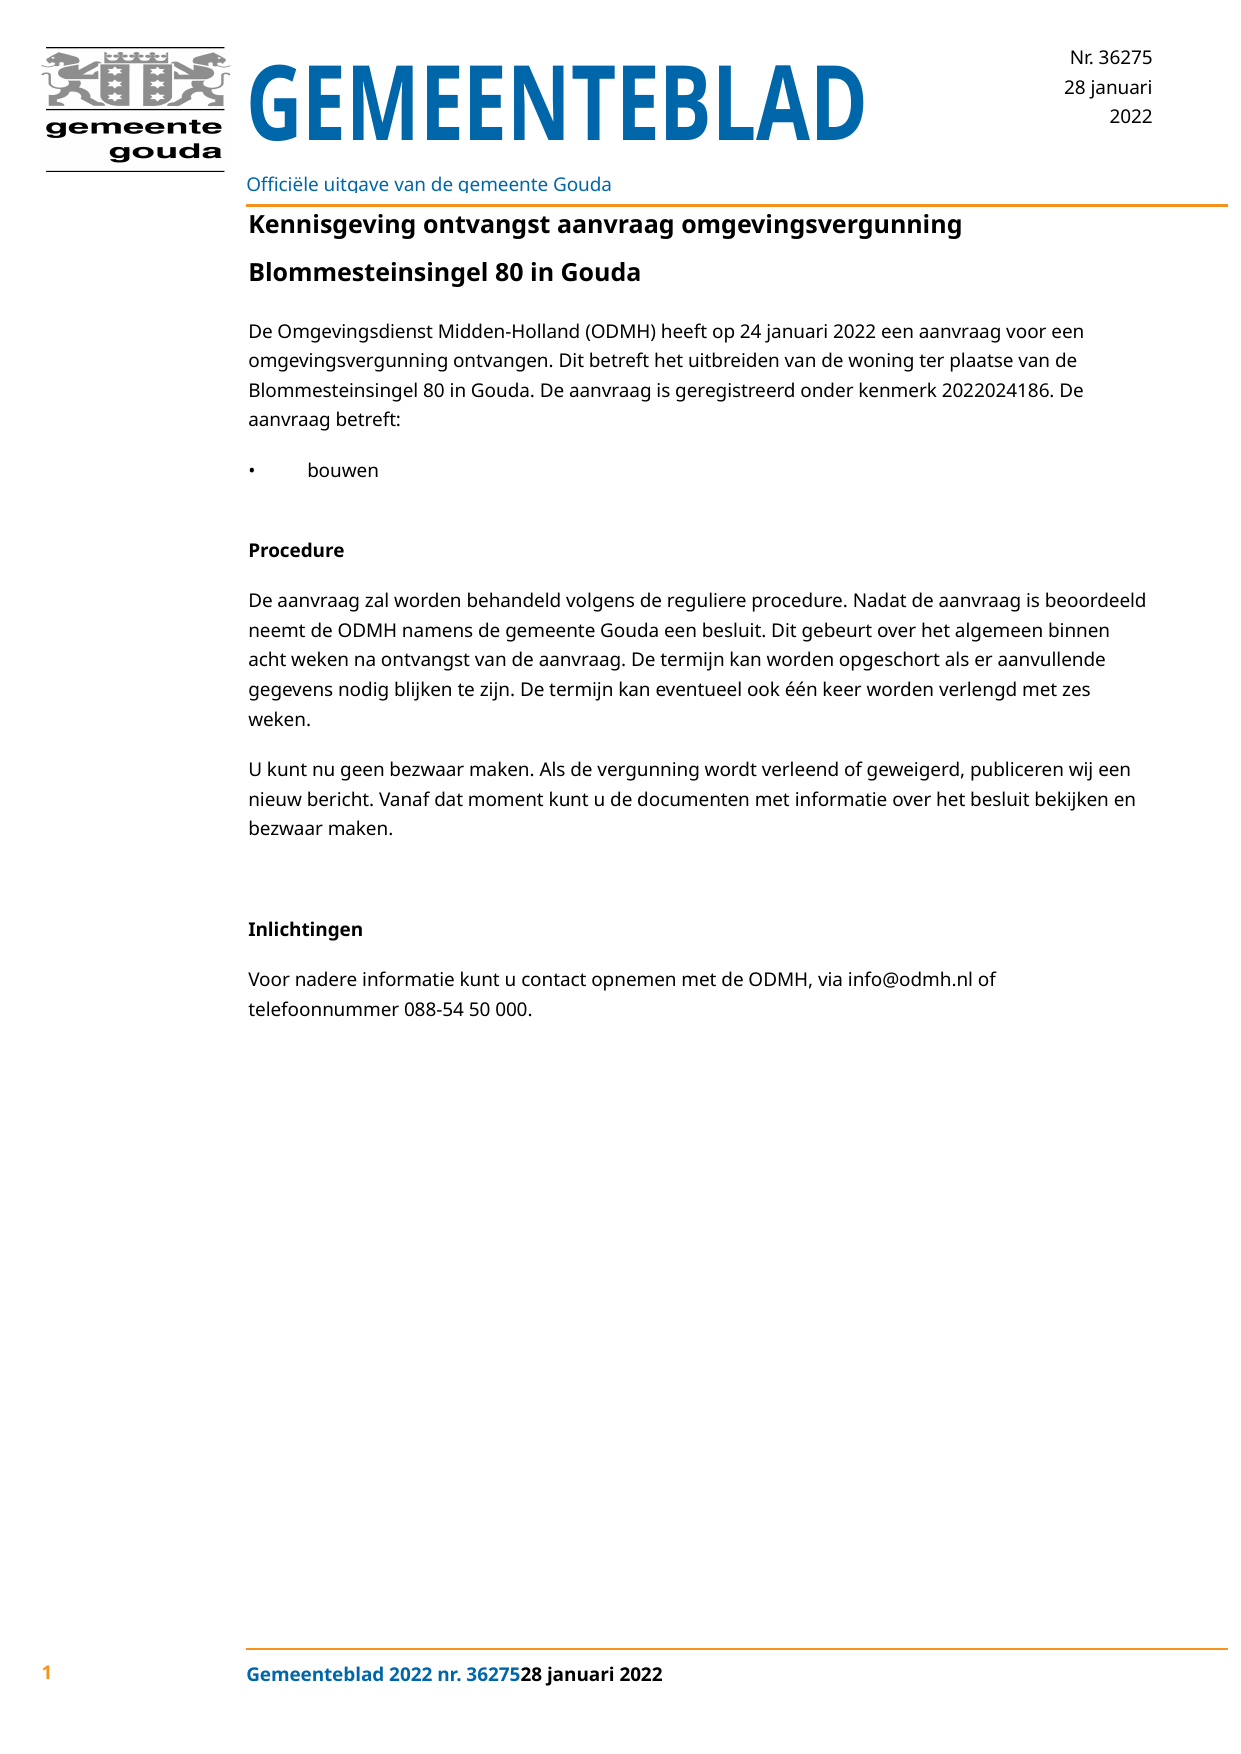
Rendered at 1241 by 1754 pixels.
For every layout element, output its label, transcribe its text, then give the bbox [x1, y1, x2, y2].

text De aanvraag zal worden behandeld volgens de reguliere procedure. Nadat de aanvraag is beoordeeld neemt de ODMH namens de gemeente Gouda een besluit. Dit gebeurt over het algemeen binnen acht weken na ontvangst van de aanvraag. De termijn kan worden opgeschort als er aanvullende gegevens nodig blijken te zijn. De termijn kan eventueel ook één keer worden verlengd met zes weken. [248, 587, 1152, 732]
text U kunt nu geen bezwaar maken. Als de vergunning wordt verleend of geweigerd, publiceren wij een nieuw bericht. Vanaf dat moment kunt u de documenten met informatie over het besluit bekijken en bezwaar maken. [248, 756, 1152, 841]
picture [41, 47, 231, 172]
text De Omgevingsdienst Midden-Holland (ODMH) heeft op 24 januari 2022 een aanvraag voor een omgevingsvergunning ontvangen. Dit betreft het uitbreiden van de woning ter plaatse van de Blommesteinsingel 80 in Gouda. De aanvraag is geregistreerd onder kenmerk 2022024186. De aanvraag betreft: [248, 318, 1152, 432]
text Inlichtingen [248, 916, 1152, 942]
list bouwen [248, 457, 1152, 483]
text Procedure [248, 537, 1152, 563]
text Kennisgeving ontvangst aanvraag omgevingsvergunning Blommesteinsingel 80 in Gouda [248, 207, 1152, 288]
text Voor nadere informatie kunt u contact opnemen met de ODMH, via info@odmh.nl of telefoonnummer 088-54 50 000. [248, 967, 1152, 1022]
